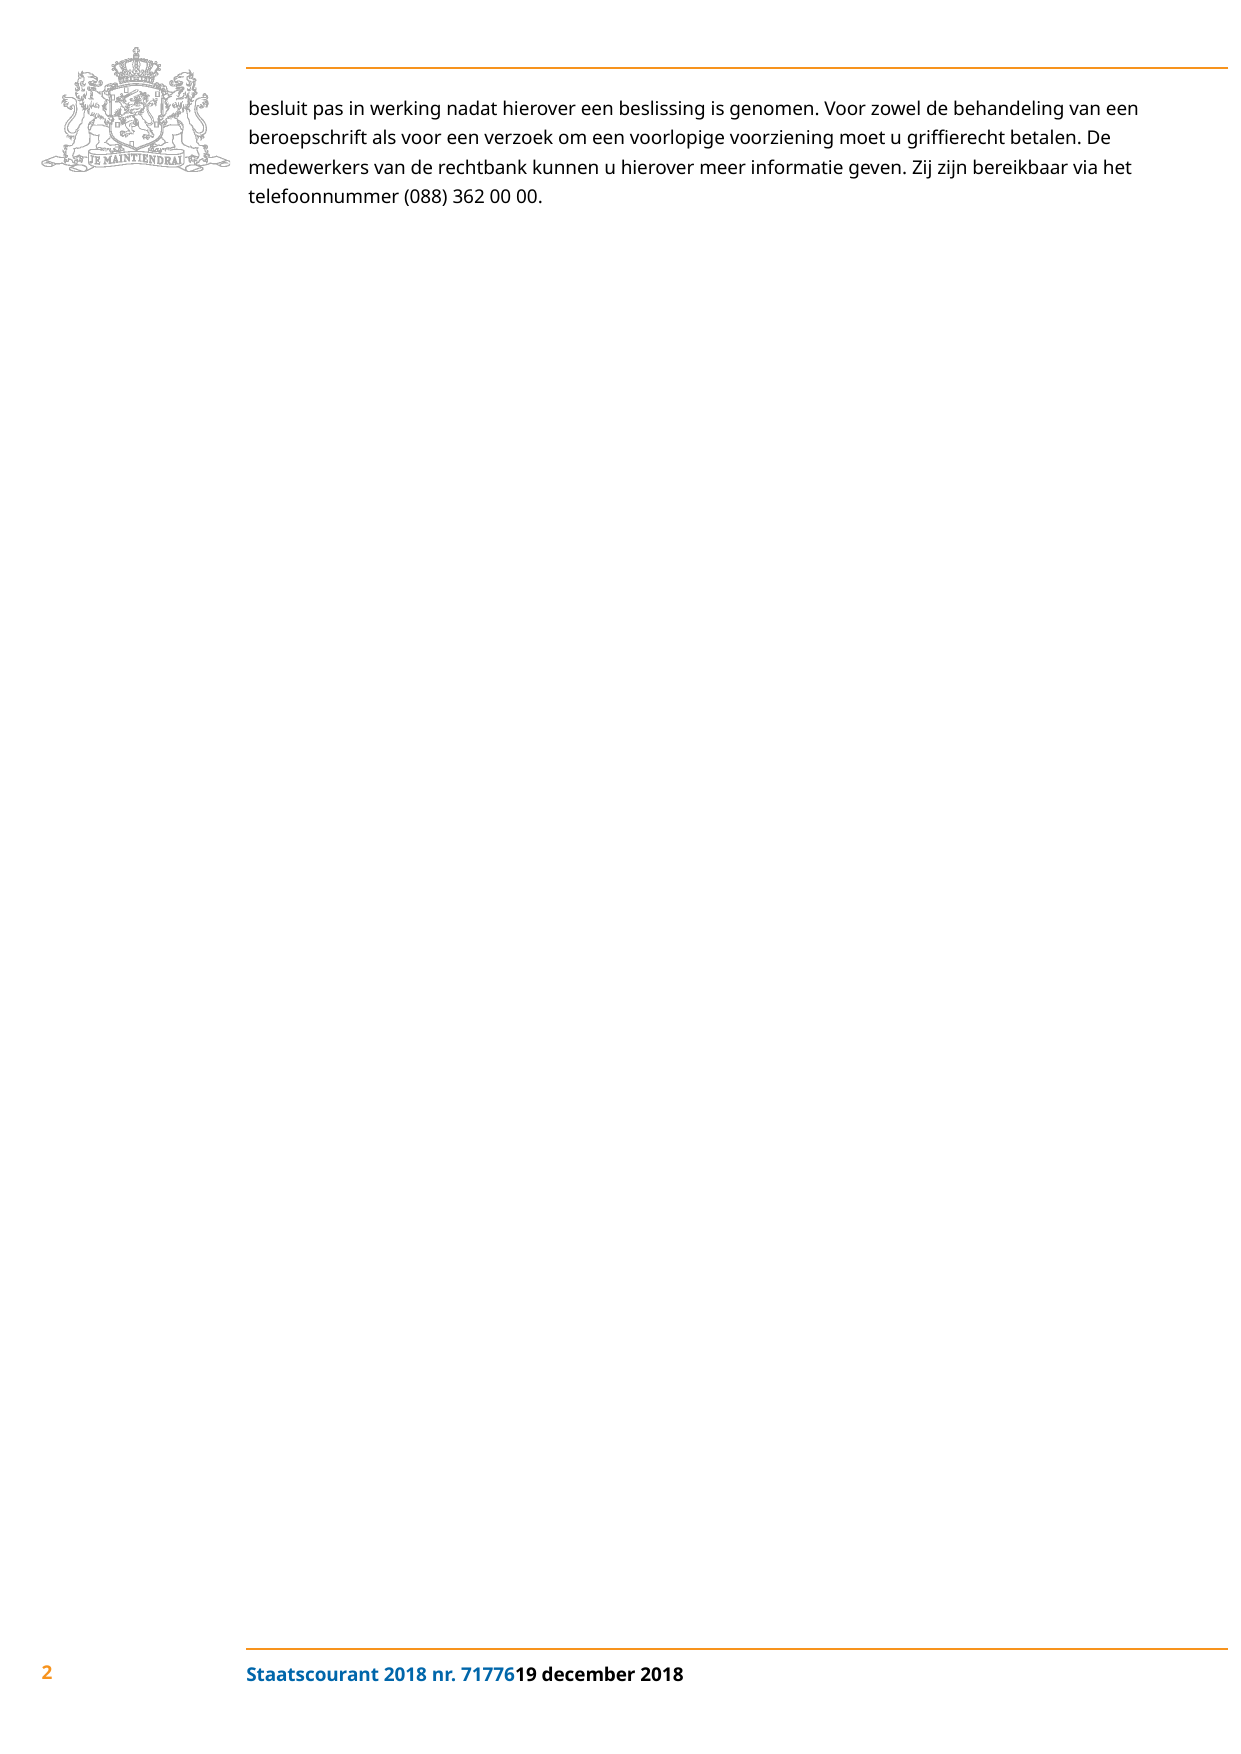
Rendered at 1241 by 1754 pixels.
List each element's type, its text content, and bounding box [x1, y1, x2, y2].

text besluit pas in werking nadat hierover een beslissing is genomen. Voor zowel de behandeling van een beroepschrift als voor een verzoek om een voorlopige voorziening moet u griffierecht betalen. De medewerkers van de rechtbank kunnen u hierover meer informatie geven. Zij zijn bereikbaar via het telefoonnummer (088) 362 00 00. [248, 95, 1152, 209]
picture [41, 47, 231, 172]
